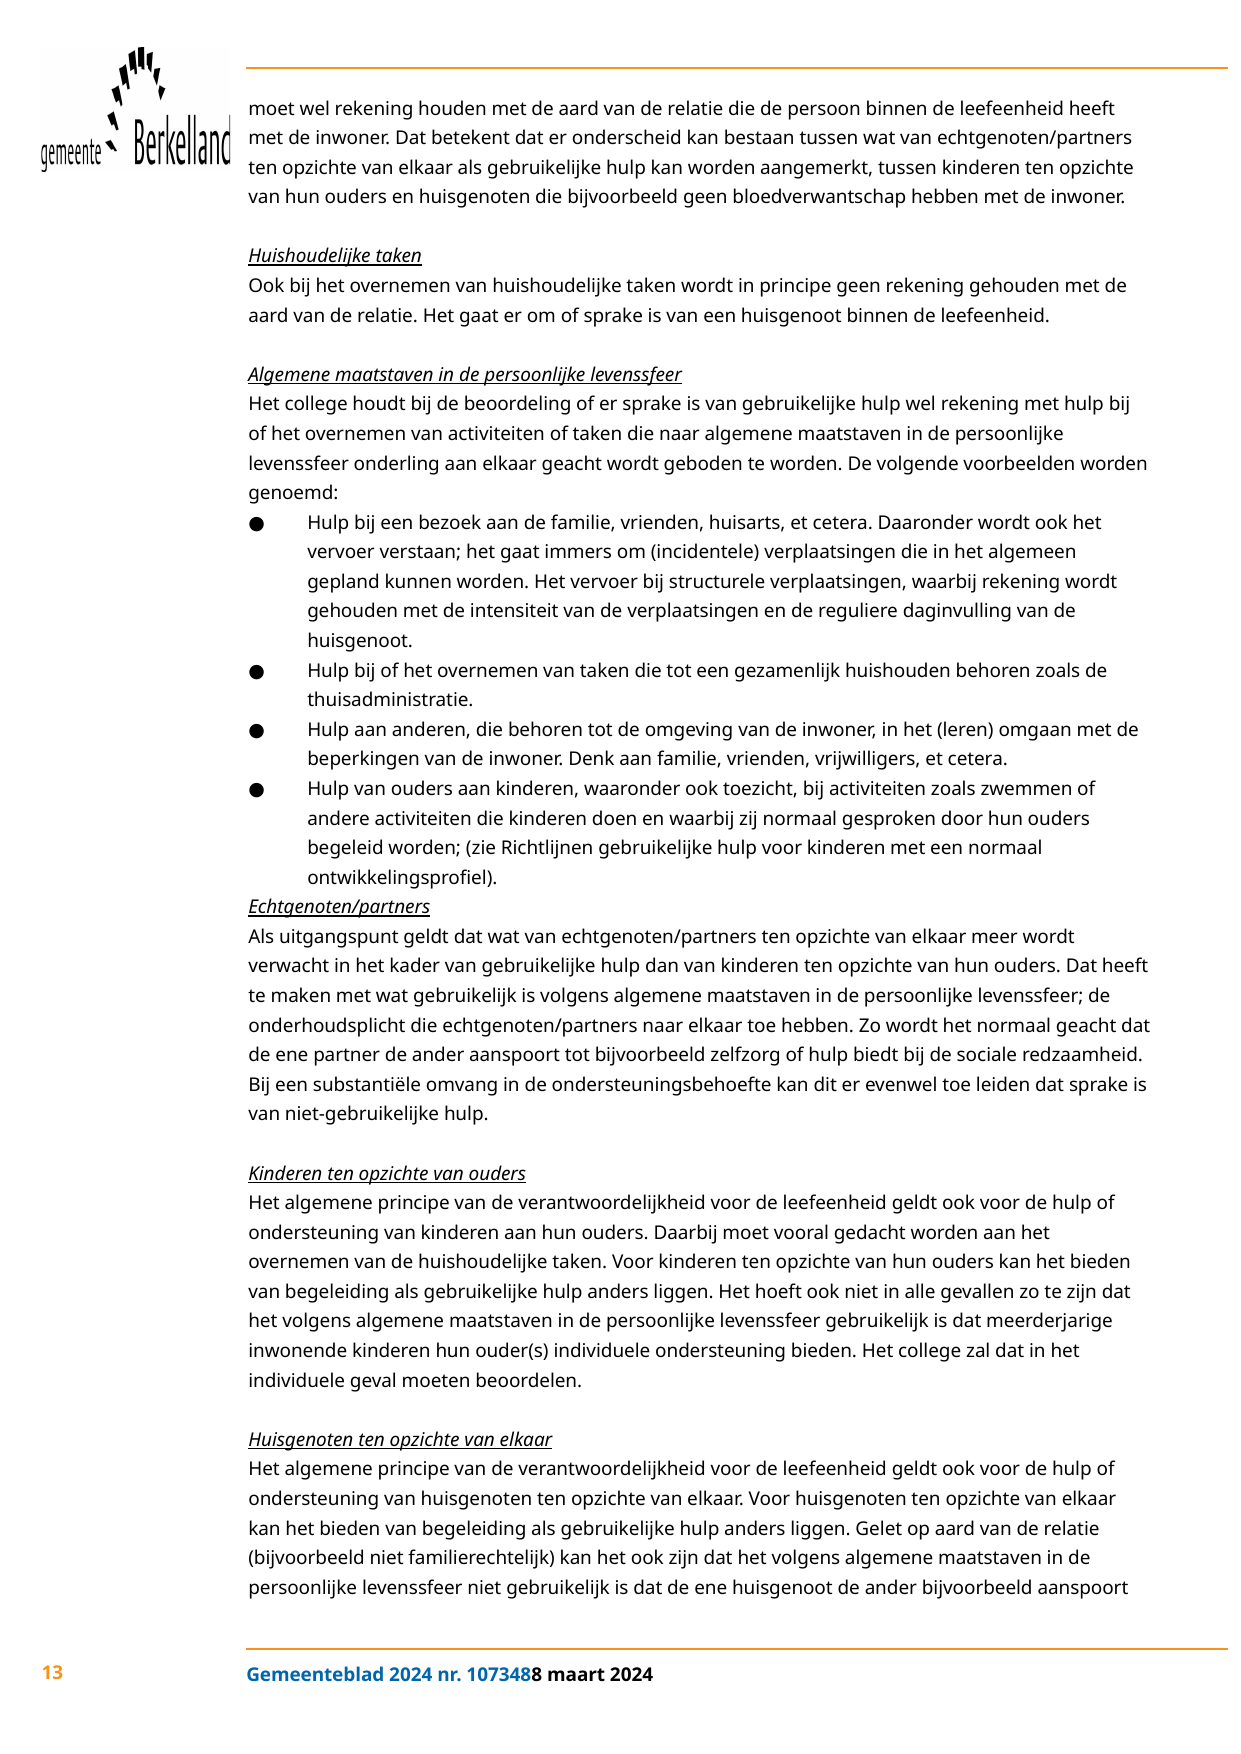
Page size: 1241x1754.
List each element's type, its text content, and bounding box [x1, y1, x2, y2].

text moet wel rekening houden met de aard van de relatie die de persoon binnen de leefeenheid heeft met de inwoner. Dat betekent dat er onderscheid kan bestaan tussen wat van echtgenoten/partners ten opzichte van elkaar als gebruikelijke hulp kan worden aangemerkt, tussen kinderen ten opzichte van hun ouders en huisgenoten die bijvoorbeeld geen bloedverwantschap hebben met de inwoner. [248, 95, 1152, 209]
text Echtgenoten/partners [248, 893, 1152, 919]
text Huisgenoten ten opzichte van elkaar [248, 1426, 1152, 1452]
list Hulp aan anderen, die behoren tot de omgeving van de inwoner, in het (leren) omgaan met de beperkingen van de inwoner. Denk aan familie, vrienden, vrijwilligers, et cetera. [248, 716, 1152, 771]
text Algemene maatstaven in de persoonlijke levenssfeer [248, 361, 1152, 387]
text Als uitgangspunt geldt dat wat van echtgenoten/partners ten opzichte van elkaar meer wordt verwacht in het kader van gebruikelijke hulp dan van kinderen ten opzichte van hun ouders. Dat heeft te maken met wat gebruikelijk is volgens algemene maatstaven in de persoonlijke levenssfeer; de onderhoudsplicht die echtgenoten/partners naar elkaar toe hebben. Zo wordt het normaal geacht dat de ene partner de ander aanspoort tot bijvoorbeeld zelfzorg of hulp biedt bij de sociale redzaamheid. Bij een substantiële omvang in de ondersteuningsbehoefte kan dit er evenwel toe leiden dat sprake is van niet-gebruikelijke hulp. [248, 923, 1152, 1126]
list Hulp bij een bezoek aan de familie, vrienden, huisarts, et cetera. Daaronder wordt ook het vervoer verstaan; het gaat immers om (incidentele) verplaatsingen die in het algemeen gepland kunnen worden. Het vervoer bij structurele verplaatsingen, waarbij rekening wordt gehouden met de intensiteit van de verplaatsingen en de reguliere daginvulling van de huisgenoot. [248, 509, 1152, 653]
picture [41, 47, 231, 172]
list Hulp bij of het overnemen van taken die tot een gezamenlijk huishouden behoren zoals de thuisadministratie. [248, 657, 1152, 712]
text Ook bij het overnemen van huishoudelijke taken wordt in principe geen rekening gehouden met de aard van de relatie. Het gaat er om of sprake is van een huisgenoot binnen de leefeenheid. [248, 272, 1152, 328]
list Hulp van ouders aan kinderen, waaronder ook toezicht, bij activiteiten zoals zwemmen of andere activiteiten die kinderen doen en waarbij zij normaal gesproken door hun ouders begeleid worden; (zie Richtlijnen gebruikelijke hulp voor kinderen met een normaal ontwikkelingsprofiel). [248, 775, 1152, 890]
text Huishoudelijke taken [248, 243, 1152, 268]
text Het algemene principe van de verantwoordelijkheid voor de leefeenheid geldt ook voor de hulp of ondersteuning van kinderen aan hun ouders. Daarbij moet vooral gedacht worden aan het overnemen van de huishoudelijke taken. Voor kinderen ten opzichte van hun ouders kan het bieden van begeleiding als gebruikelijke hulp anders liggen. Het hoeft ook niet in alle gevallen zo te zijn dat het volgens algemene maatstaven in de persoonlijke levenssfeer gebruikelijk is dat meerderjarige inwonende kinderen hun ouder(s) individuele ondersteuning bieden. Het college zal dat in het individuele geval moeten beoordelen. [248, 1189, 1152, 1393]
text Het college houdt bij de beoordeling of er sprake is van gebruikelijke hulp wel rekening met hulp bij of het overnemen van activiteiten of taken die naar algemene maatstaven in de persoonlijke levenssfeer onderling aan elkaar geacht wordt geboden te worden. De volgende voorbeelden worden genoemd: [248, 391, 1152, 505]
text Het algemene principe van de verantwoordelijkheid voor de leefeenheid geldt ook voor de hulp of ondersteuning van huisgenoten ten opzichte van elkaar. Voor huisgenoten ten opzichte van elkaar kan het bieden van begeleiding als gebruikelijke hulp anders liggen. Gelet op aard van de relatie (bijvoorbeeld niet familierechtelijk) kan het ook zijn dat het volgens algemene maatstaven in de persoonlijke levenssfeer niet gebruikelijk is dat de ene huisgenoot de ander bijvoorbeeld aanspoort [248, 1456, 1152, 1600]
text Kinderen ten opzichte van ouders [248, 1160, 1152, 1186]
